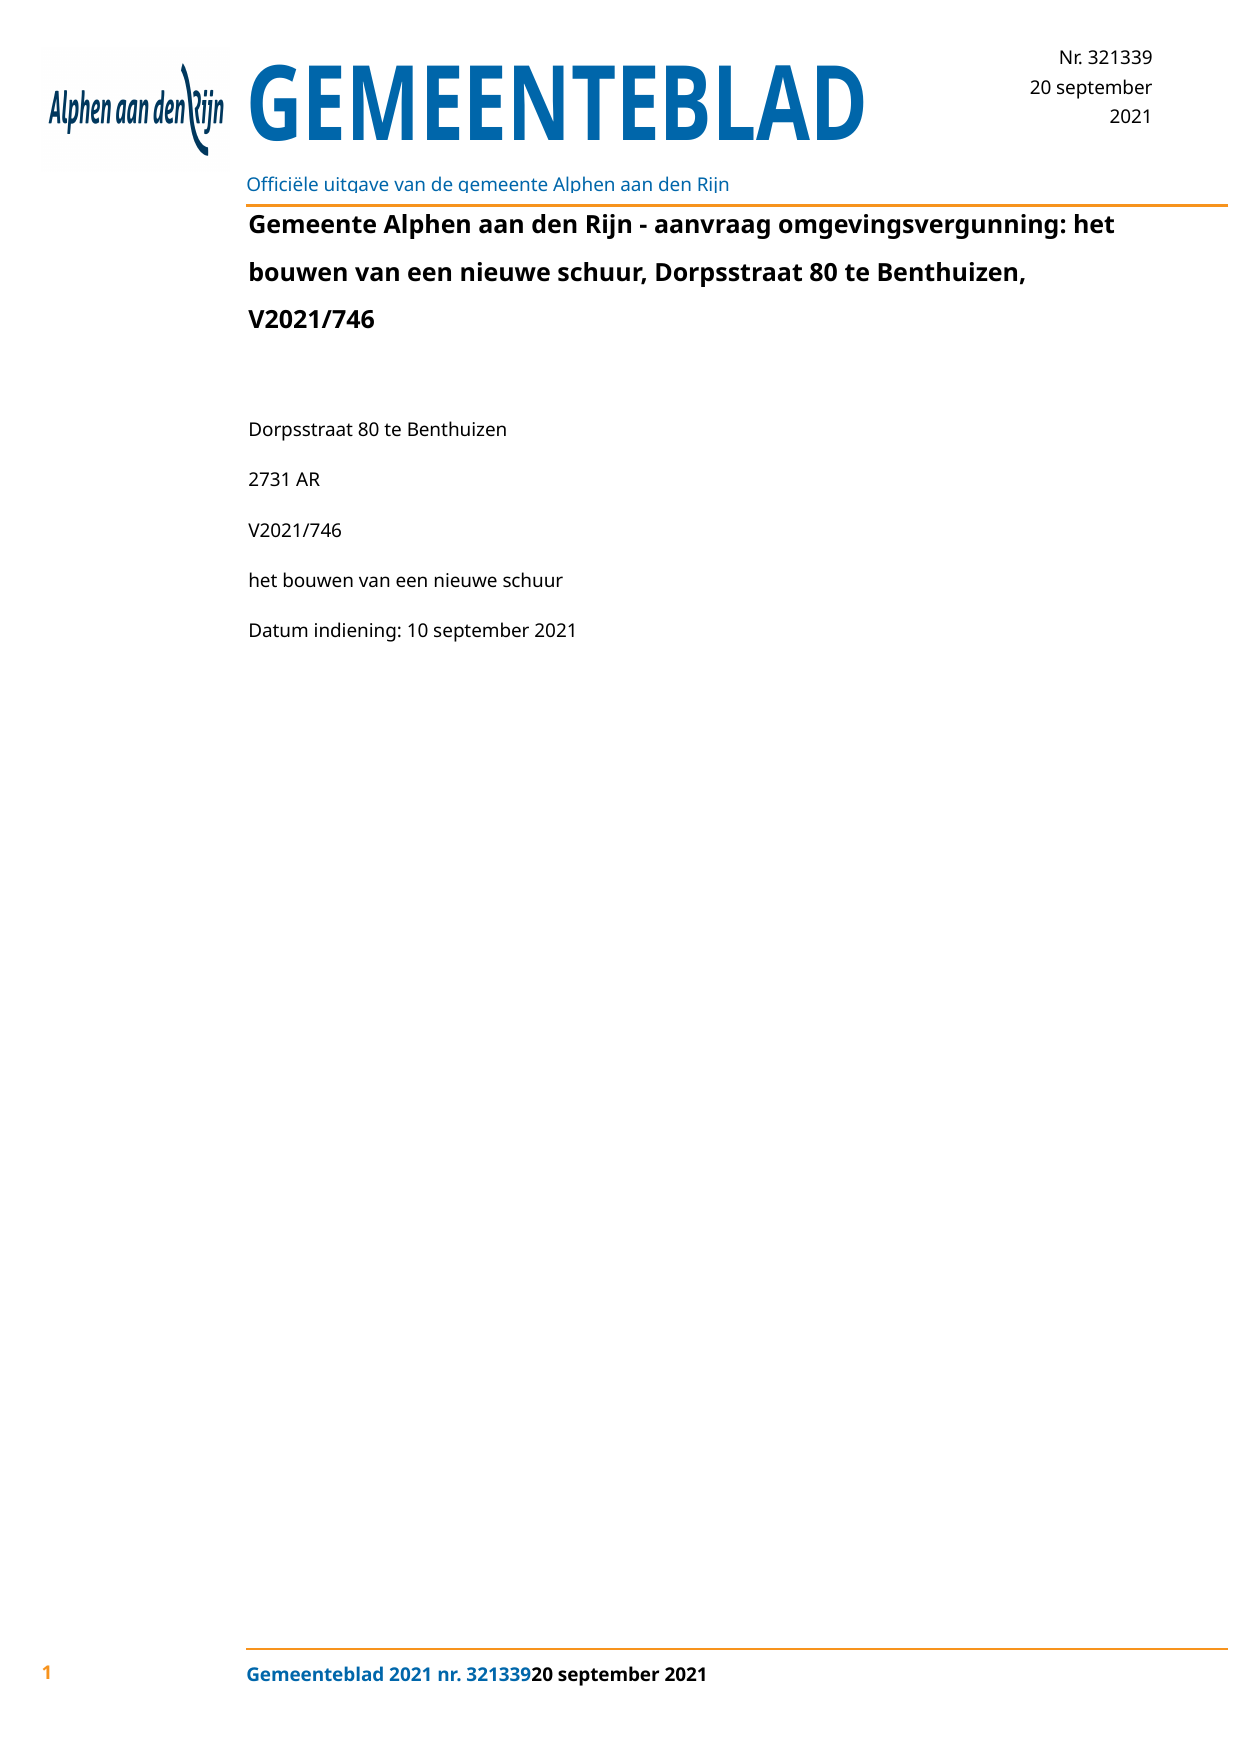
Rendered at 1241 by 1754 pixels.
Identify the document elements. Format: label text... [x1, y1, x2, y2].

text Datum indiening: 10 september 2021 [248, 618, 1152, 643]
text Dorpsstraat 80 te Benthuizen [248, 416, 1152, 442]
text Gemeente Alphen aan den Rijn - aanvraag omgevingsvergunning: het bouwen van een nieuwe schuur, Dorpsstraat 80 te Benthuizen, V2021/746 [248, 207, 1152, 336]
picture [41, 47, 231, 172]
text V2021/746 [248, 517, 1152, 542]
text 2731 AR [248, 466, 1152, 492]
text het bouwen van een nieuwe schuur [248, 567, 1152, 593]
